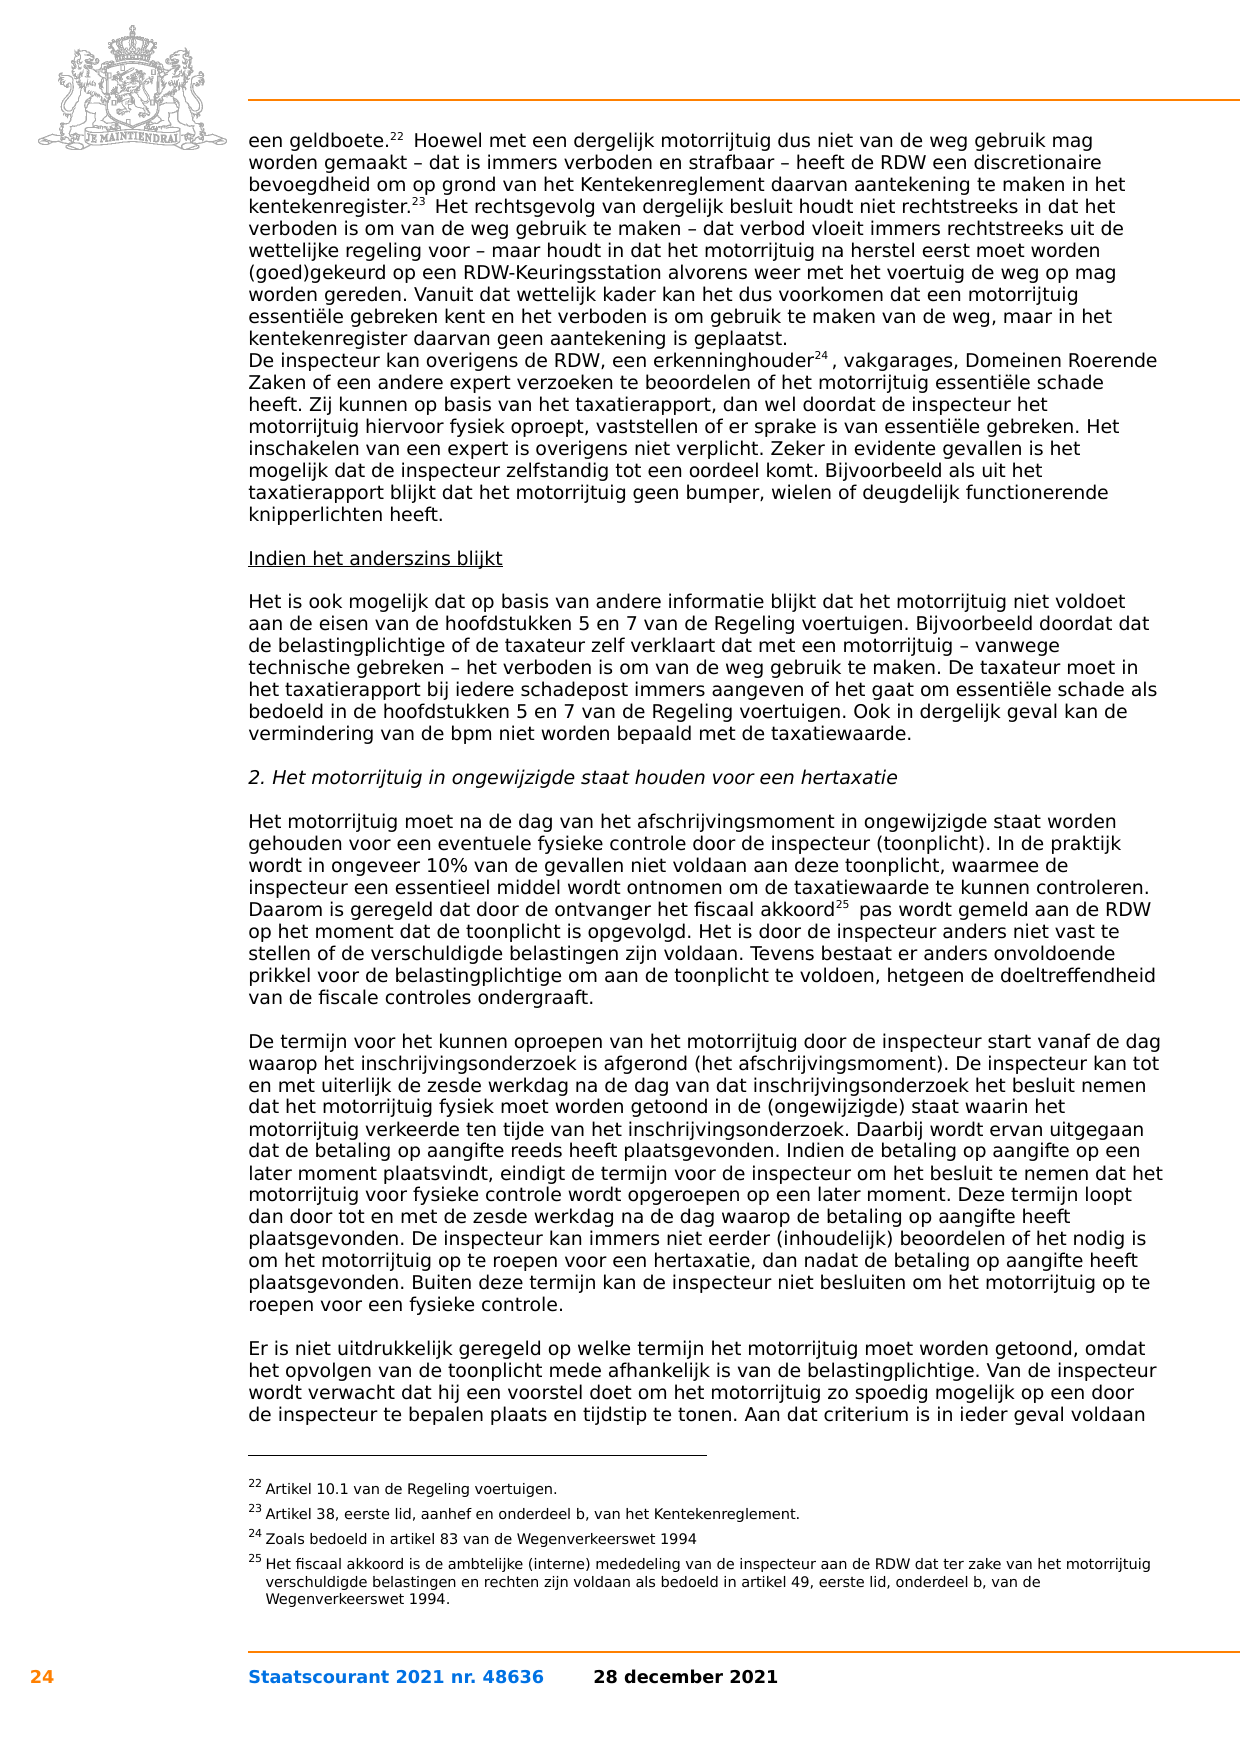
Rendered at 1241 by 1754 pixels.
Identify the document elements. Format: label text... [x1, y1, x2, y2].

text De termijn voor het kunnen oproepen van het motorrijtuig door de inspecteur start vanaf de dag waarop het inschrijvingsonderzoek is afgerond (het afschrijvingsmoment). De inspecteur kan tot en met uiterlijk de zesde werkdag na de dag van dat inschrijvingsonderzoek het besluit nemen dat het motorrijtuig fysiek moet worden getoond in de (ongewijzigde) staat waarin het motorrijtuig verkeerde ten tijde van het inschrijvingsonderzoek. Daarbij wordt ervan uitgegaan dat de betaling op aangifte reeds heeft plaatsgevonden. Indien de betaling op aangifte op een later moment plaatsvindt, eindigt de termijn voor de inspecteur om het besluit te nemen dat het motorrijtuig voor fysieke controle wordt opgeroepen op een later moment. Deze termijn loopt dan door tot en met de zesde werkdag na de dag waarop de betaling op aangifte heeft plaatsgevonden. De inspecteur kan immers niet eerder (inhoudelijk) beoordelen of het nodig is om het motorrijtuig op te roepen voor een hertaxatie, dan nadat de betaling op aangifte heeft plaatsgevonden. Buiten deze termijn kan de inspecteur niet besluiten om het motorrijtuig op te roepen voor een fysieke controle. [248, 1031, 1163, 1316]
text Het fiscaal akkoord is de ambtelijke (interne) mededeling van de inspecteur aan de RDW dat ter zake van het motorrijtuig verschuldigde belastingen en rechten zijn voldaan als bedoeld in artikel 49, eerste lid, onderdeel b, van de Wegenverkeerswet 1994. [248, 1552, 1163, 1608]
text Zoals bedoeld in artikel 83 van de Wegenverkeerswet 1994 [248, 1527, 1163, 1549]
text Artikel 10.1 van de Regeling voertuigen. [248, 1477, 1163, 1499]
subtitle Indien het anderszins blijkt [248, 547, 1163, 569]
text Het motorrijtuig moet na de dag van het afschrijvingsmoment in ongewijzigde staat worden gehouden voor een eventuele fysieke controle door de inspecteur (toonplicht). In de praktijk wordt in ongeveer 10% van de gevallen niet voldaan aan deze toonplicht, waarmee de inspecteur een essentieel middel wordt ontnomen om de taxatiewaarde te kunnen controleren. Daarom is geregeld dat door de ontvanger het fiscaal akkoord pas wordt gemeld aan de RDW op het moment dat de toonplicht is opgevolgd. Het is door de inspecteur anders niet vast te stellen of de verschuldigde belastingen zijn voldaan. Tevens bestaat er anders onvoldoende prikkel voor de belastingplichtige om aan de toonplicht te voldoen, hetgeen de doeltreffendheid van de fiscale controles ondergraaft. [248, 811, 1163, 1009]
text Artikel 38, eerste lid, aanhef en onderdeel b, van het Kentekenreglement. [248, 1502, 1163, 1524]
text Het is ook mogelijk dat op basis van andere informatie blijkt dat het motorrijtuig niet voldoet aan de eisen van de hoofdstukken 5 en 7 van de Regeling voertuigen. Bijvoorbeeld doordat dat de belastingplichtige of de taxateur zelf verklaart dat met een motorrijtuig – vanwege technische gebreken – het verboden is om van de weg gebruik te maken. De taxateur moet in het taxatierapport bij iedere schadepost immers aangeven of het gaat om essentiële schade als bedoeld in de hoofdstukken 5 en 7 van de Regeling voertuigen. Ook in dergelijk geval kan de vermindering van de bpm niet worden bepaald met de taxatiewaarde. [248, 591, 1163, 745]
subtitle 2. Het motorrijtuig in ongewijzigde staat houden voor een hertaxatie [248, 767, 1163, 789]
picture [38, 25, 227, 150]
text Er is niet uitdrukkelijk geregeld op welke termijn het motorrijtuig moet worden getoond, omdat het opvolgen van de toonplicht mede afhankelijk is van de belastingplichtige. Van de inspecteur wordt verwacht dat hij een voorstel doet om het motorrijtuig zo spoedig mogelijk op een door de inspecteur te bepalen plaats en tijdstip te tonen. Aan dat criterium is in ieder geval voldaan [248, 1338, 1163, 1426]
text een geldboete. Hoewel met een dergelijk motorrijtuig dus niet van de weg gebruik mag worden gemaakt – dat is immers verboden en strafbaar – heeft de RDW een discretionaire bevoegdheid om op grond van het Kentekenreglement daarvan aantekening te maken in het kentekenregister. Het rechtsgevolg van dergelijk besluit houdt niet rechtstreeks in dat het verboden is om van de weg gebruik te maken – dat verbod vloeit immers rechtstreeks uit de wettelijke regeling voor – maar houdt in dat het motorrijtuig na herstel eerst moet worden (goed)gekeurd op een RDW-Keuringsstation alvorens weer met het voertuig de weg op mag worden gereden. Vanuit dat wettelijk kader kan het dus voorkomen dat een motorrijtuig essentiële gebreken kent en het verboden is om gebruik te maken van de weg, maar in het kentekenregister daarvan geen aantekening is geplaatst. [248, 130, 1163, 350]
text De inspecteur kan overigens de RDW, een erkenninghouder, vakgarages, Domeinen Roerende Zaken of een andere expert verzoeken te beoordelen of het motorrijtuig essentiële schade heeft. Zij kunnen op basis van het taxatierapport, dan wel doordat de inspecteur het motorrijtuig hiervoor fysiek oproept, vaststellen of er sprake is van essentiële gebreken. Het inschakelen van een expert is overigens niet verplicht. Zeker in evidente gevallen is het mogelijk dat de inspecteur zelfstandig tot een oordeel komt. Bijvoorbeeld als uit het taxatierapport blijkt dat het motorrijtuig geen bumper, wielen of deugdelijk functionerende knipperlichten heeft. [248, 350, 1163, 526]
